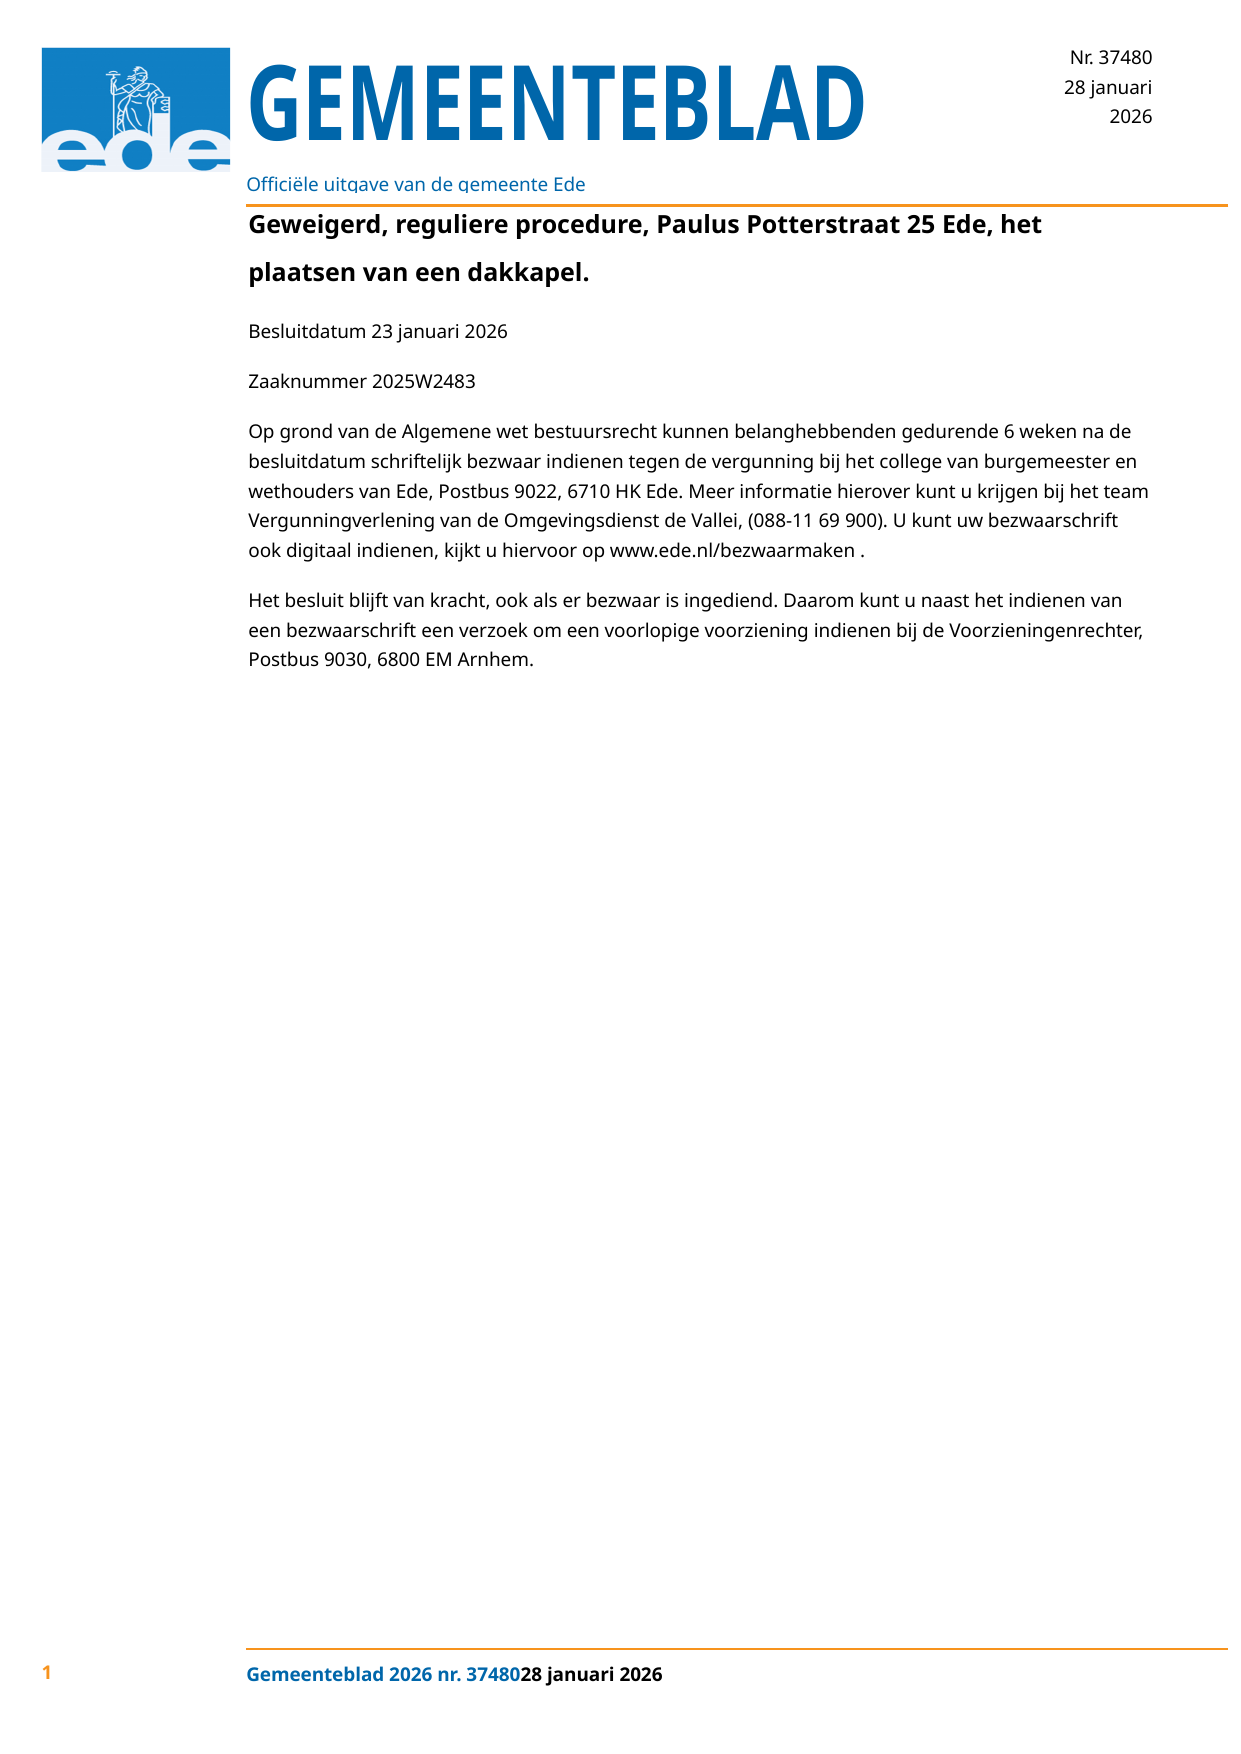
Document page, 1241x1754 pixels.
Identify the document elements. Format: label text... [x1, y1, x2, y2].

text Op grond van de Algemene wet bestuursrecht kunnen belanghebbenden gedurende 6 weken na de besluitdatum schriftelijk bezwaar indienen tegen de vergunning bij het college van burgemeester en wethouders van Ede, Postbus 9022, 6710 HK Ede. Meer informatie hierover kunt u krijgen bij het team Vergunningverlening van de Omgevingsdienst de Vallei, (088-11 69 900). U kunt uw bezwaarschrift ook digitaal indienen, kijkt u hiervoor op www.ede.nl/bezwaarmaken . [248, 419, 1152, 563]
picture [41, 47, 231, 172]
text Het besluit blijft van kracht, ook als er bezwaar is ingediend. Daarom kunt u naast het indienen van een bezwaarschrift een verzoek om een voorlopige voorziening indienen bij de Voorzieningenrechter, Postbus 9030, 6800 EM Arnhem. [248, 587, 1152, 672]
text Besluitdatum 23 januari 2026 [248, 318, 1152, 344]
text Zaaknummer 2025W2483 [248, 368, 1152, 394]
text Geweigerd, reguliere procedure, Paulus Potterstraat 25 Ede, het plaatsen van een dakkapel. [248, 207, 1152, 288]
